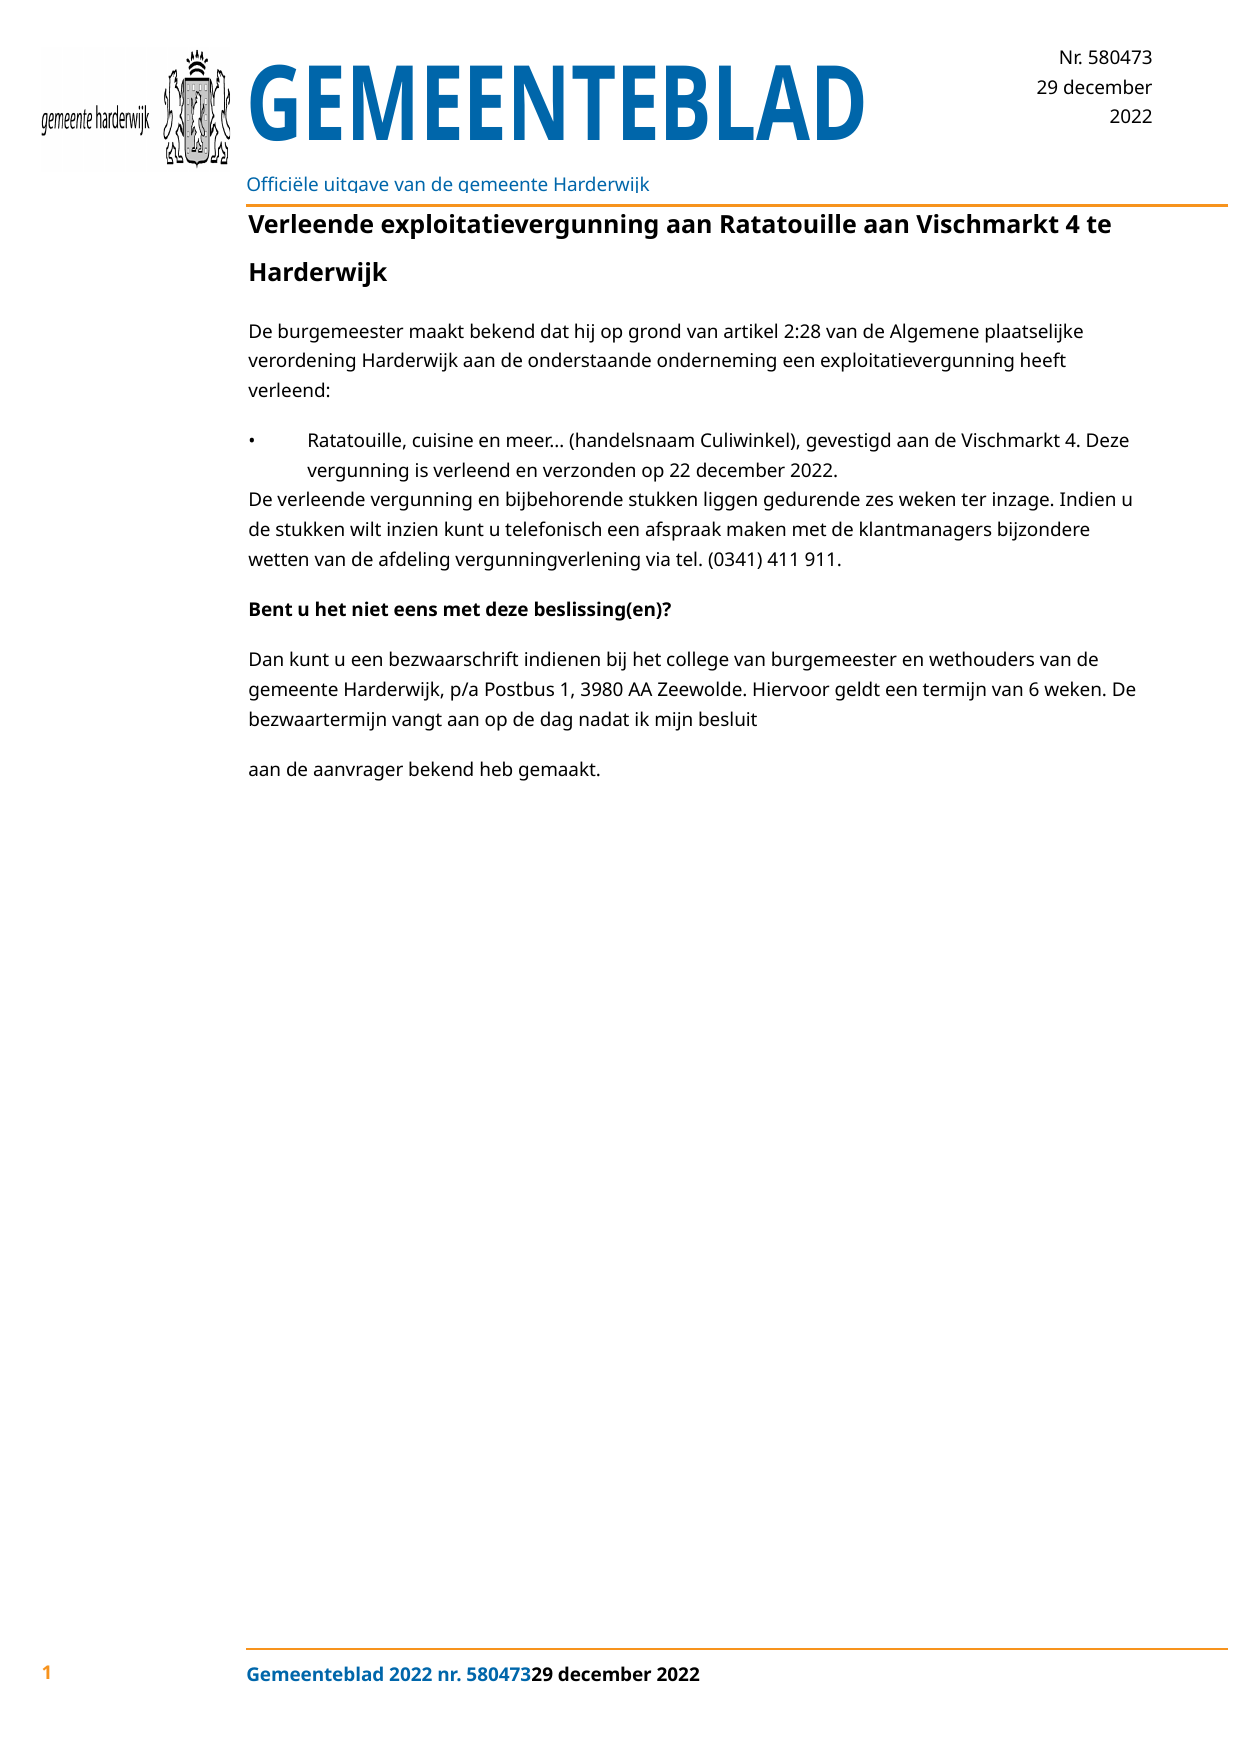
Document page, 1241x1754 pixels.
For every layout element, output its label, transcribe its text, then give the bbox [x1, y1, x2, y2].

text De burgemeester maakt bekend dat hij op grond van artikel 2:28 van de Algemene plaatselijke verordening Harderwijk aan de onderstaande onderneming een exploitatievergunning heeft verleend: [248, 318, 1152, 403]
text Bent u het niet eens met deze beslissing(en)? [248, 596, 1152, 622]
list Ratatouille, cuisine en meer… (handelsnaam Culiwinkel), gevestigd aan de Vischmarkt 4. Deze vergunning is verleend en verzonden op 22 december 2022. [248, 427, 1152, 483]
text Dan kunt u een bezwaarschrift indienen bij het college van burgemeester en wethouders van de gemeente Harderwijk, p/a Postbus 1, 3980 AA Zeewolde. Hiervoor geldt een termijn van 6 weken. De bezwaartermijn vangt aan op de dag nadat ik mijn besluit [248, 647, 1152, 732]
text Verleende exploitatievergunning aan Ratatouille aan Vischmarkt 4 te Harderwijk [248, 207, 1152, 288]
text De verleende vergunning en bijbehorende stukken liggen gedurende zes weken ter inzage. Indien u de stukken wilt inzien kunt u telefonisch een afspraak maken met de klantmanagers bijzondere wetten van de afdeling vergunningverlening via tel. (0341) 411 911. [248, 487, 1152, 572]
text aan de aanvrager bekend heb gemaakt. [248, 756, 1152, 782]
picture [41, 47, 231, 172]
